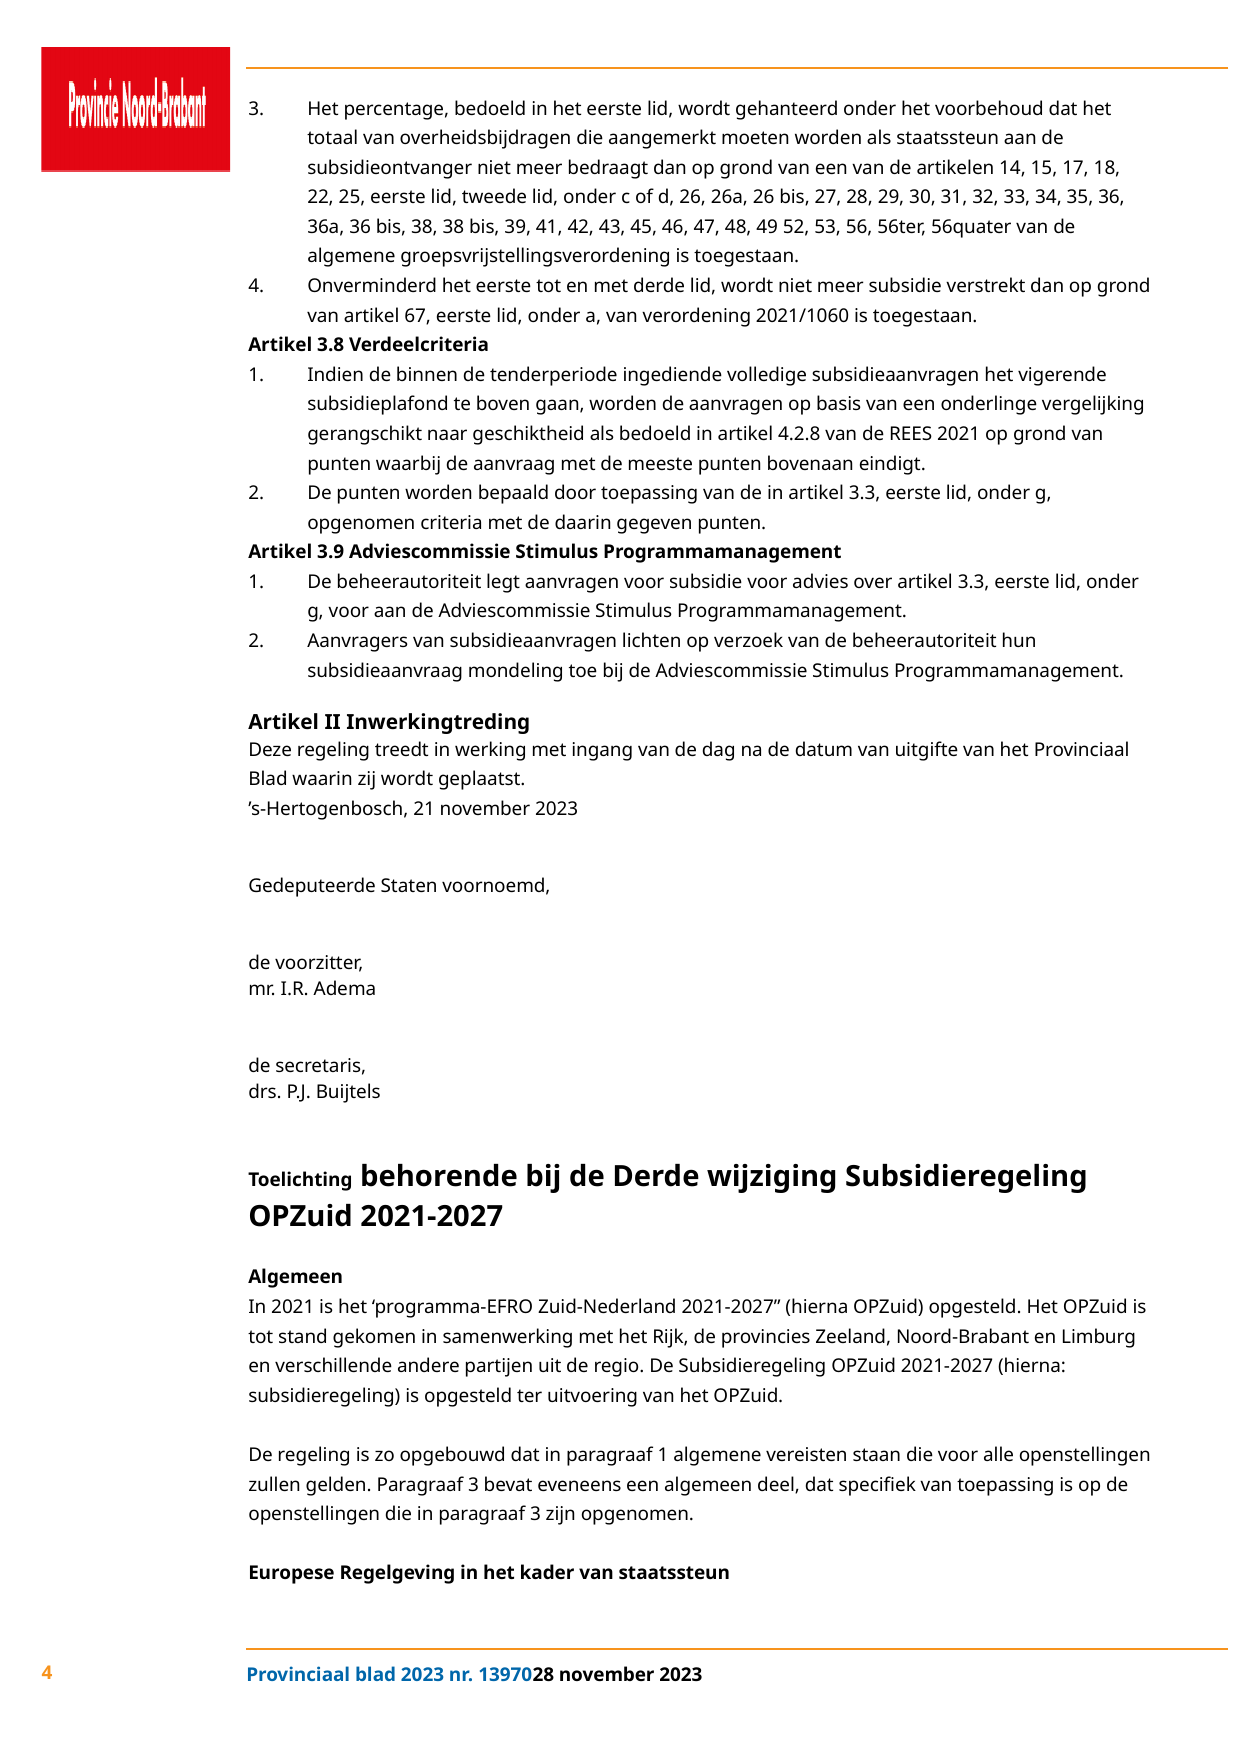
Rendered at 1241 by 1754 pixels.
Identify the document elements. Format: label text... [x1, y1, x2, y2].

text mr. I.R. Adema [248, 975, 1152, 1001]
list Aanvragers van subsidieaanvragen lichten op verzoek van de beheerautoriteit hun subsidieaanvraag mondeling toe bij de Adviescommissie Stimulus Programmamanagement. [248, 627, 1152, 683]
text Toelichting behorende bij de Derde wijziging Subsidieregeling OPZuid 2021-2027 [248, 1155, 1152, 1234]
text Gedeputeerde Staten voornoemd, [248, 872, 1152, 898]
list Het percentage, bedoeld in het eerste lid, wordt gehanteerd onder het voorbehoud dat het totaal van overheidsbijdragen die aangemerkt moeten worden als staatssteun aan de subsidieontvanger niet meer bedraagt dan op grond van een van de artikelen 14, 15, 17, 18, 22, 25, eerste lid, tweede lid, onder c of d, 26, 26a, 26 bis, 27, 28, 29, 30, 31, 32, 33, 34, 35, 36, 36a, 36 bis, 38, 38 bis, 39, 41, 42, 43, 45, 46, 47, 48, 49 52, 53, 56, 56ter, 56quater van de algemene groepsvrijstellingsverordening is toegestaan. [248, 95, 1152, 268]
text de voorzitter, [248, 949, 1152, 975]
list Indien de binnen de tenderperiode ingediende volledige subsidieaanvragen het vigerende subsidieplafond te boven gaan, worden de aanvragen op basis van een onderlinge vergelijking gerangschikt naar geschiktheid als bedoeld in artikel 4.2.8 van de REES 2021 op grond van punten waarbij de aanvraag met de meeste punten bovenaan eindigt. [248, 361, 1152, 476]
text ’s-Hertogenbosch, 21 november 2023 [248, 795, 1152, 821]
list De beheerautoriteit legt aanvragen voor subsidie voor advies over artikel 3.3, eerste lid, onder g, voor aan de Adviescommissie Stimulus Programmamanagement. [248, 568, 1152, 623]
text Artikel 3.8 Verdeelcriteria [248, 331, 1152, 357]
text Artikel 3.9 Adviescommissie Stimulus Programmamanagement [248, 538, 1152, 564]
text Artikel II Inwerkingtreding [248, 707, 1152, 736]
text Europese Regelgeving in het kader van staatssteun [248, 1559, 1152, 1585]
text In 2021 is het ‘programma-EFRO Zuid-Nederland 2021-2027” (hierna OPZuid) opgesteld. Het OPZuid is tot stand gekomen in samenwerking met het Rijk, de provincies Zeeland, Noord-Brabant en Limburg en verschillende andere partijen uit de regio. De Subsidieregeling OPZuid 2021-2027 (hierna: subsidieregeling) is opgesteld ter uitvoering van het OPZuid. [248, 1293, 1152, 1408]
text drs. P.J. Buijtels [248, 1078, 1152, 1104]
text Deze regeling treedt in werking met ingang van de dag na de datum van uitgifte van het Provinciaal Blad waarin zij wordt geplaatst. [248, 736, 1152, 791]
list Onverminderd het eerste tot en met derde lid, wordt niet meer subsidie verstrekt dan op grond van artikel 67, eerste lid, onder a, van verordening 2021/1060 is toegestaan. [248, 272, 1152, 328]
text De regeling is zo opgebouwd dat in paragraaf 1 algemene vereisten staan die voor alle openstellingen zullen gelden. Paragraaf 3 bevat eveneens een algemeen deel, dat specifiek van toepassing is op de openstellingen die in paragraaf 3 zijn opgenomen. [248, 1441, 1152, 1526]
picture [41, 47, 231, 172]
text de secretaris, [248, 1052, 1152, 1078]
list De punten worden bepaald door toepassing van de in artikel 3.3, eerste lid, onder g, opgenomen criteria met de daarin gegeven punten. [248, 479, 1152, 535]
text Algemeen [248, 1264, 1152, 1289]
